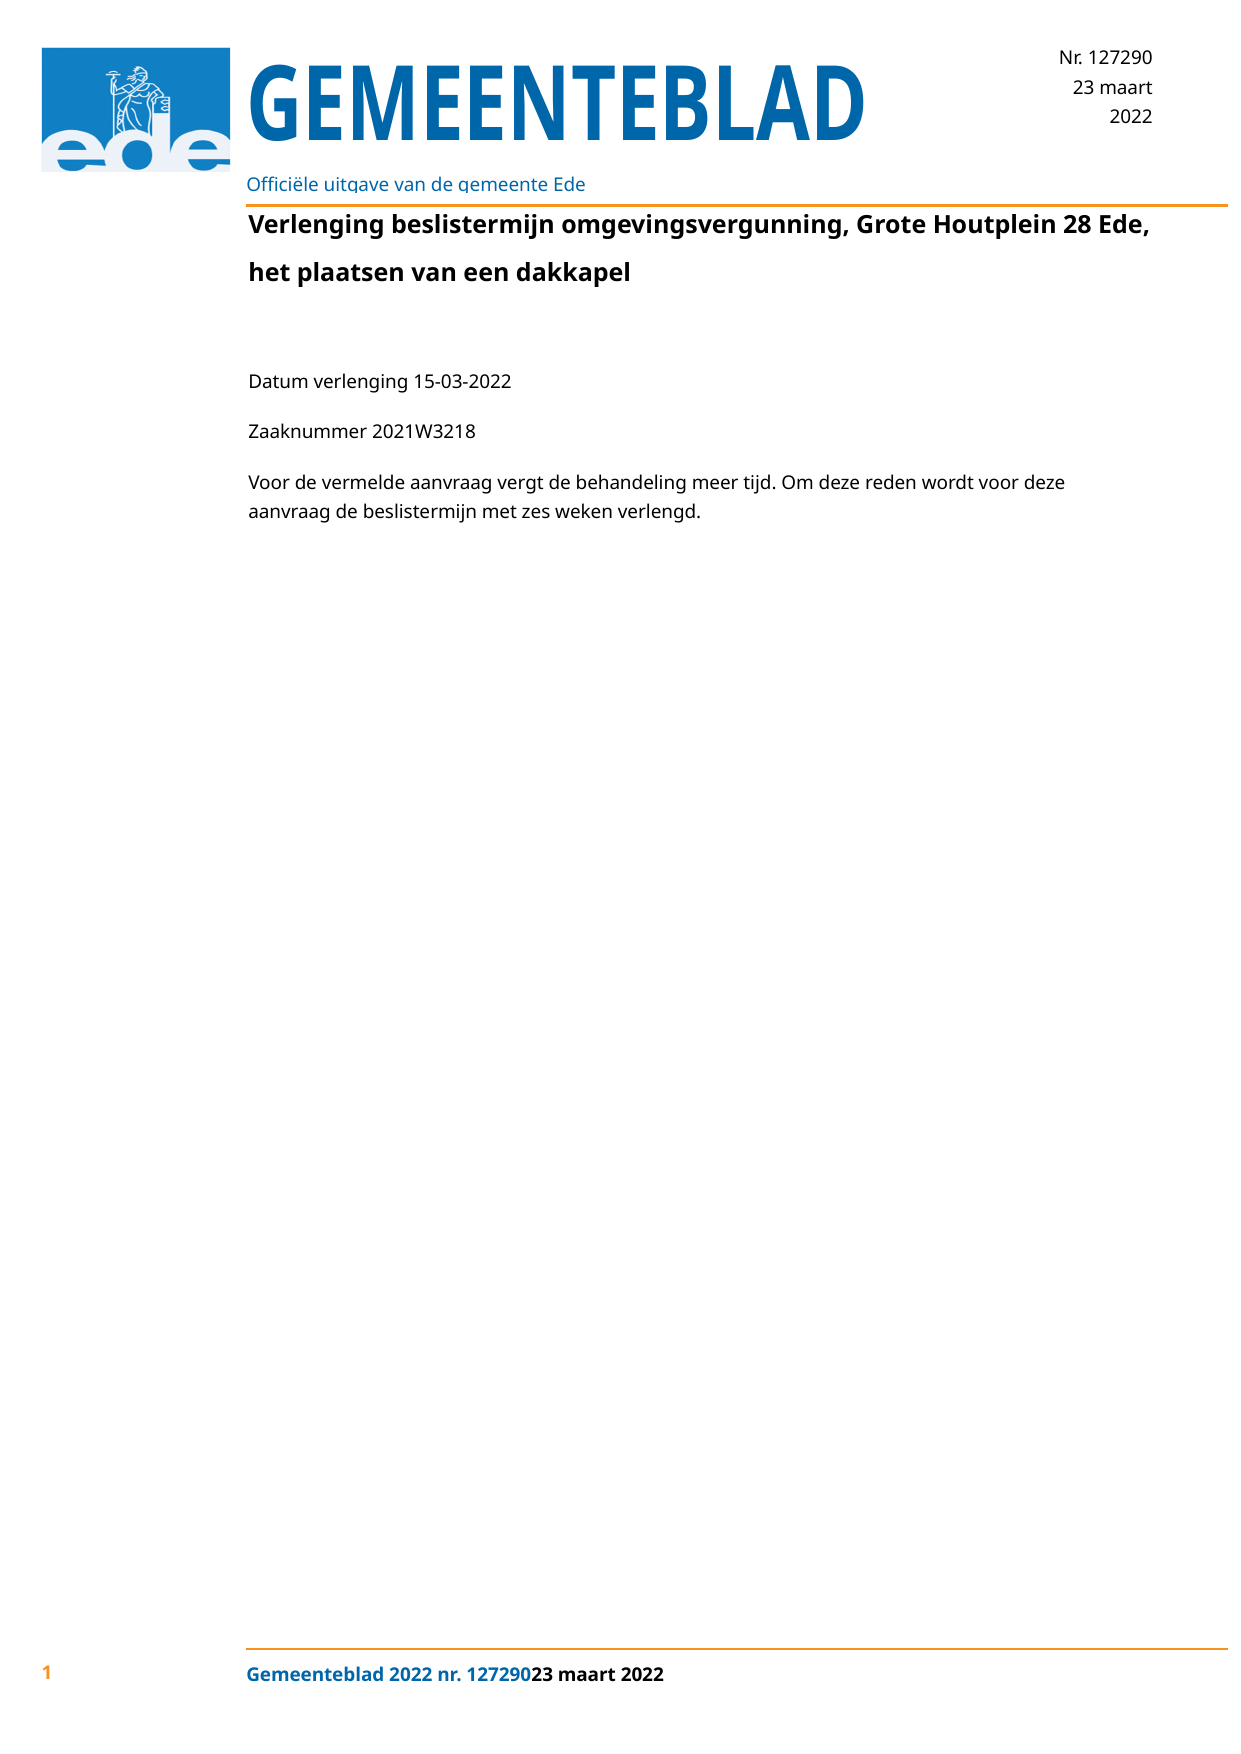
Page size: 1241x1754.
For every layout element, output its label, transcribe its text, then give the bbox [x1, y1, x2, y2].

text Voor de vermelde aanvraag vergt de behandeling meer tijd. Om deze reden wordt voor deze aanvraag de beslistermijn met zes weken verlengd. [248, 469, 1152, 524]
text Datum verlenging 15-03-2022 [248, 368, 1152, 394]
text Zaaknummer 2021W3218 [248, 419, 1152, 444]
text Verlenging beslistermijn omgevingsvergunning, Grote Houtplein 28 Ede, het plaatsen van een dakkapel [248, 207, 1152, 288]
picture [41, 47, 231, 172]
